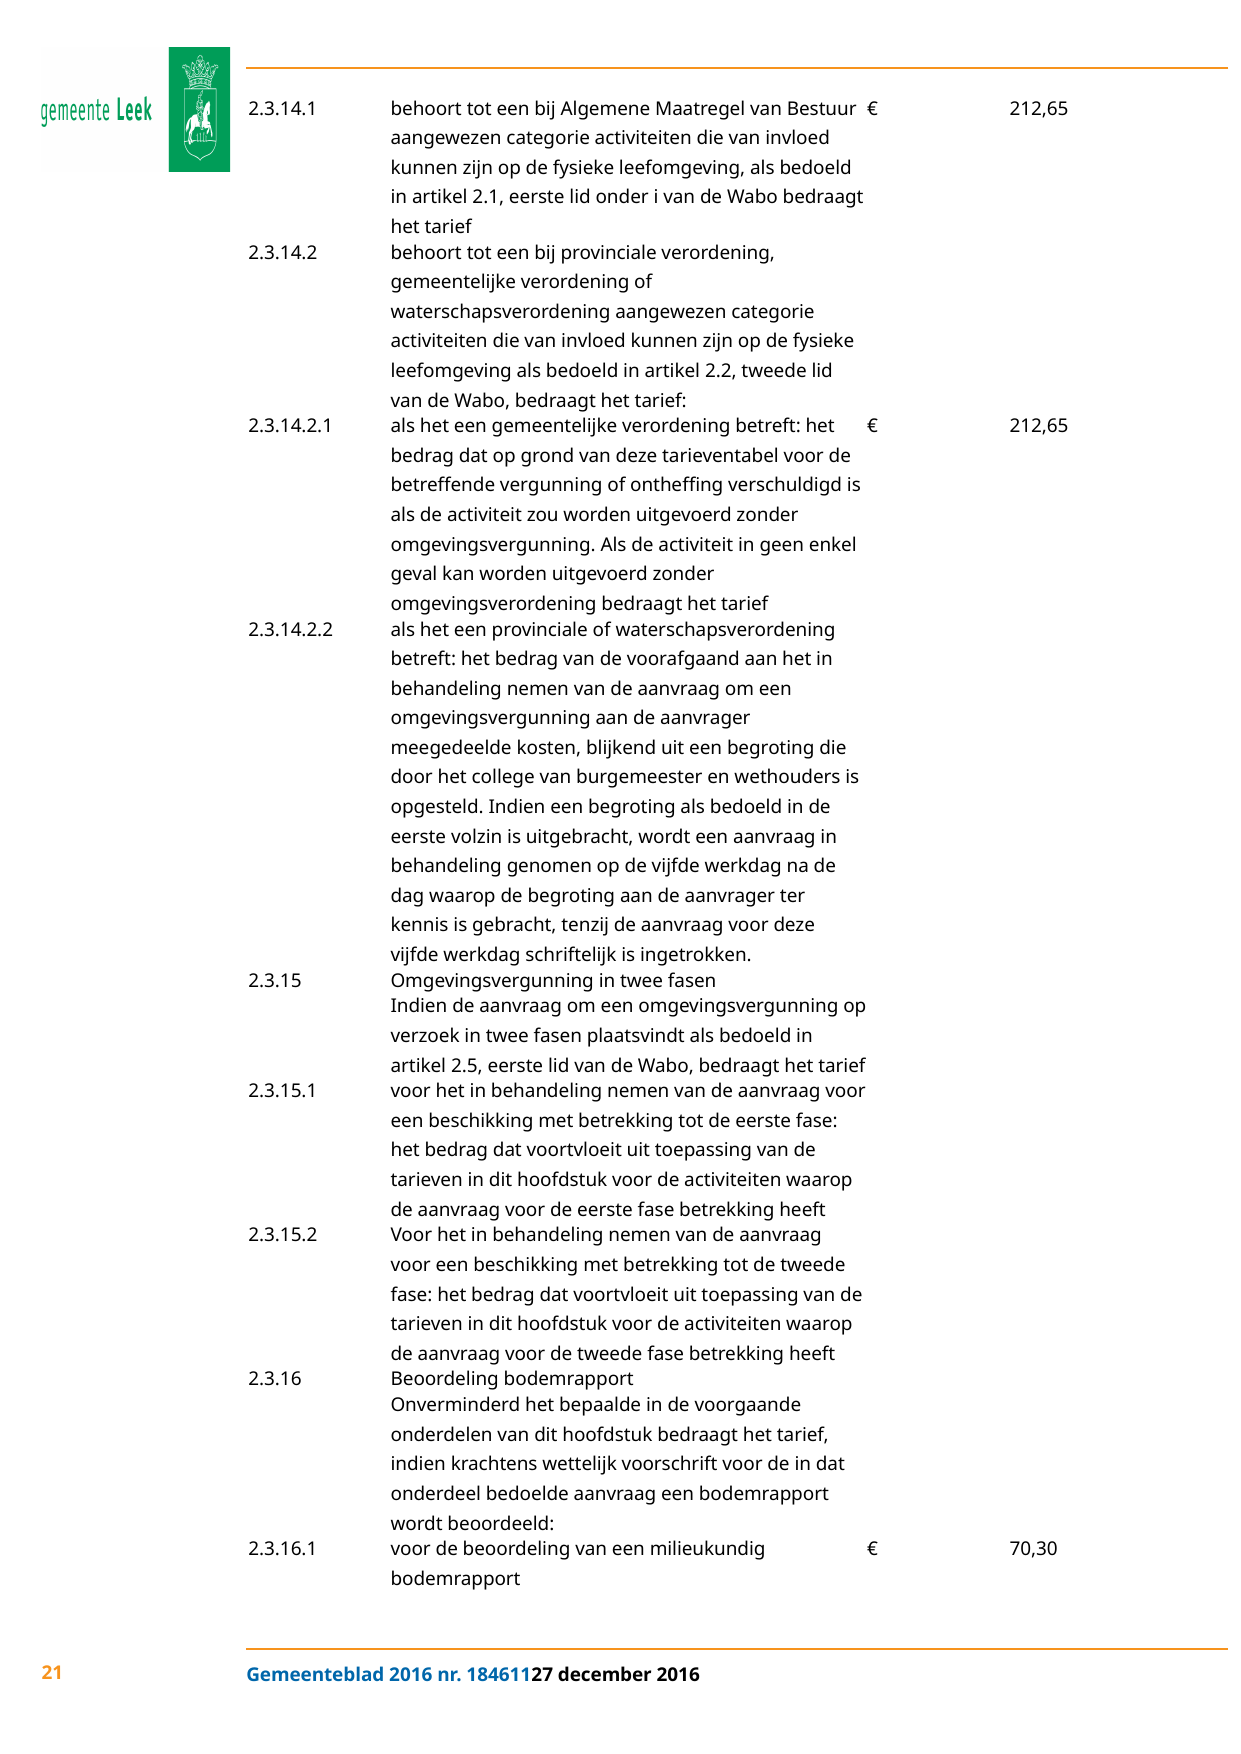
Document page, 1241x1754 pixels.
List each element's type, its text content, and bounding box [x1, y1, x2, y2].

table_cell 2.3.15.1 [248, 1078, 390, 1222]
table_cell [1009, 616, 1152, 967]
table_cell behoort tot een bij Algemene Maatregel van Bestuur aangewezen categorie activiteiten die van invloed kunnen zijn op de fysieke leefomgeving, als bedoeld in artikel 2.1, eerste lid onder i van de Wabo bedraagt het tarief [390, 95, 867, 239]
table_cell 2.3.15.2 [248, 1222, 390, 1366]
table_cell 70,30 [1009, 1535, 1152, 1591]
table_cell 212,65 [1009, 95, 1152, 239]
table_cell [1009, 239, 1152, 412]
table_cell € [867, 95, 1009, 239]
table_cell [1009, 1366, 1152, 1391]
table_cell 212,65 [1009, 413, 1152, 616]
table_cell 2.3.14.2.1 [248, 413, 390, 616]
table_cell Omgevingsvergunning in twee fasen [390, 967, 867, 993]
table_cell behoort tot een bij provinciale verordening, gemeentelijke verordening of waterschapsverordening aangewezen categorie activiteiten die van invloed kunnen zijn op de fysieke leefomgeving als bedoeld in artikel 2.2, tweede lid van de Wabo, bedraagt het tarief: [390, 239, 867, 412]
table_cell [867, 1222, 1009, 1366]
table_cell € [867, 1535, 1009, 1591]
table_cell [867, 1078, 1009, 1222]
table_cell 2.3.16.1 [248, 1535, 390, 1591]
table_cell 2.3.16 [248, 1366, 390, 1391]
table_cell Voor het in behandeling nemen van de aanvraag voor een beschikking met betrekking tot de tweede fase: het bedrag dat voortvloeit uit toepassing van de tarieven in dit hoofdstuk voor de activiteiten waarop de aanvraag voor de tweede fase betrekking heeft [390, 1222, 867, 1366]
table_cell [867, 993, 1009, 1077]
table_cell Beoordeling bodemrapport [390, 1366, 867, 1391]
table_cell [1009, 1078, 1152, 1222]
table_cell [1009, 1222, 1152, 1366]
table_cell 2.3.14.1 [248, 95, 390, 239]
table_cell [867, 616, 1009, 967]
table_cell 2.3.15 [248, 967, 390, 993]
table_cell [867, 239, 1009, 412]
table_cell 2.3.14.2.2 [248, 616, 390, 967]
table_cell 2.3.14.2 [248, 239, 390, 412]
table_cell [1009, 967, 1152, 993]
table_cell als het een gemeentelijke verordening betreft: het bedrag dat op grond van deze tarieventabel voor de betreffende vergunning of ontheffing verschuldigd is als de activiteit zou worden uitgevoerd zonder omgevingsvergunning. Als de activiteit in geen enkel geval kan worden uitgevoerd zonder omgevingsverordening bedraagt het tarief [390, 413, 867, 616]
table_cell [248, 993, 390, 1077]
table_cell [867, 967, 1009, 993]
table_cell Onverminderd het bepaalde in de voorgaande onderdelen van dit hoofdstuk bedraagt het tarief, indien krachtens wettelijk voorschrift voor de in dat onderdeel bedoelde aanvraag een bodemrapport wordt beoordeeld: [390, 1391, 867, 1535]
table_cell [1009, 993, 1152, 1077]
table_cell voor het in behandeling nemen van de aanvraag voor een beschikking met betrekking tot de eerste fase: het bedrag dat voortvloeit uit toepassing van de tarieven in dit hoofdstuk voor de activiteiten waarop de aanvraag voor de eerste fase betrekking heeft [390, 1078, 867, 1222]
table_cell als het een provinciale of waterschapsverordening betreft: het bedrag van de voorafgaand aan het in behandeling nemen van de aanvraag om een omgevingsvergunning aan de aanvrager meegedeelde kosten, blijkend uit een begroting die door het college van burgemeester en wethouders is opgesteld. Indien een begroting als bedoeld in de eerste volzin is uitgebracht, wordt een aanvraag in behandeling genomen op de vijfde werkdag na de dag waarop de begroting aan de aanvrager ter kennis is gebracht, tenzij de aanvraag voor deze vijfde werkdag schriftelijk is ingetrokken. [390, 616, 867, 967]
table_cell [867, 1391, 1009, 1535]
table_cell [1009, 1391, 1152, 1535]
table_cell [248, 1391, 390, 1535]
table_cell € [867, 413, 1009, 616]
picture [41, 47, 231, 172]
table_cell voor de beoordeling van een milieukundig bodemrapport [390, 1535, 867, 1591]
table_cell [867, 1366, 1009, 1391]
table_cell Indien de aanvraag om een omgevingsvergunning op verzoek in twee fasen plaatsvindt als bedoeld in artikel 2.5, eerste lid van de Wabo, bedraagt het tarief [390, 993, 867, 1077]
